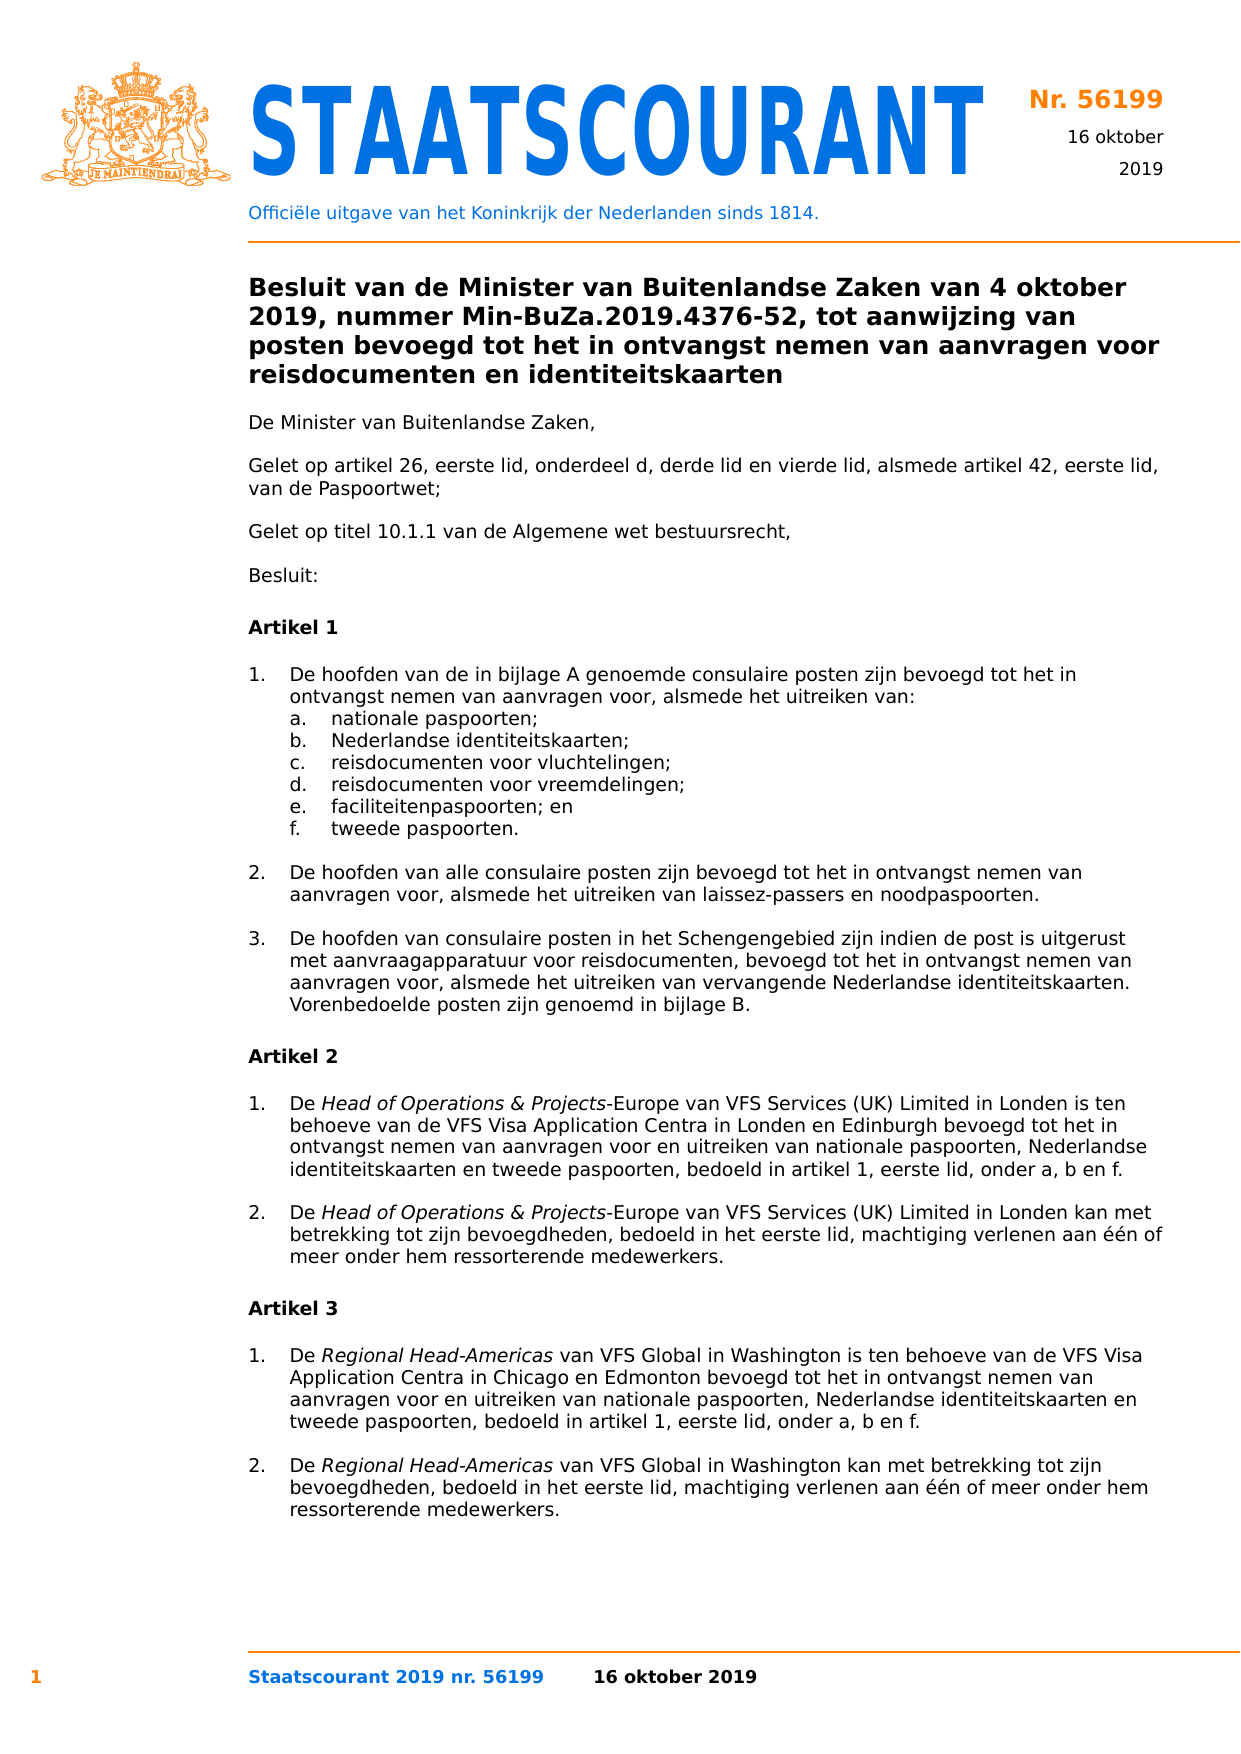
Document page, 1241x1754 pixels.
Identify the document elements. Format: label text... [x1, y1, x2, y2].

text Gelet op titel 10.1.1 van de Algemene wet bestuursrecht, [248, 521, 1163, 543]
subtitle Artikel 3 [248, 1298, 1163, 1320]
text 1. De Regional Head-Americas van VFS Global in Washington is ten behoeve van de VFS Visa Application Centra in Chicago en Edmonton bevoegd tot het in ontvangst nemen van aanvragen voor en uitreiken van nationale paspoorten, Nederlandse identiteitskaarten en tweede paspoorten, bedoeld in artikel 1, eerste lid, onder a, b en f. [248, 1345, 1163, 1433]
table_cell 2019 [998, 153, 1240, 203]
subtitle Artikel 1 [248, 617, 1163, 639]
text Besluit: [248, 565, 1163, 587]
text De Minister van Buitenlandse Zaken, [248, 412, 1163, 433]
text d. reisdocumenten voor vreemdelingen; [289, 774, 1163, 796]
text 3. De hoofden van consulaire posten in het Schengengebied zijn indien de post is uitgerust met aanvraagapparatuur voor reisdocumenten, bevoegd tot het in ontvangst nemen van aanvragen voor, alsmede het uitreiken van vervangende Nederlandse identiteitskaarten. Vorenbedoelde posten zijn genoemd in bijlage B. [248, 928, 1163, 1016]
table_header Nr. 56199 [998, 62, 1240, 121]
table_cell Officiële uitgave van het Koninkrijk der Nederlanden sinds 1814. [248, 203, 1240, 241]
text f. tweede paspoorten. [289, 818, 1163, 840]
text b. Nederlandse identiteitskaarten; [289, 730, 1163, 752]
text c. reisdocumenten voor vluchtelingen; [289, 752, 1163, 774]
text e. faciliteitenpaspoorten; en [289, 796, 1163, 818]
table_cell 16 oktober [998, 121, 1240, 153]
table_header [25, 62, 248, 241]
table_header STAATSCOURANT [248, 62, 998, 203]
text a. nationale paspoorten; [289, 708, 1163, 730]
text 2. De Regional Head-Americas van VFS Global in Washington kan met betrekking tot zijn bevoegdheden, bedoeld in het eerste lid, machtiging verlenen aan één of meer onder hem ressorterende medewerkers. [248, 1455, 1163, 1521]
text 2. De hoofden van alle consulaire posten zijn bevoegd tot het in ontvangst nemen van aanvragen voor, alsmede het uitreiken van laissez-passers en noodpaspoorten. [248, 862, 1163, 906]
subtitle Artikel 2 [248, 1046, 1163, 1067]
text 1. De hoofden van de in bijlage A genoemde consulaire posten zijn bevoegd tot het in ontvangst nemen van aanvragen voor, alsmede het uitreiken van: [248, 664, 1163, 708]
subtitle Besluit van de Minister van Buitenlandse Zaken van 4 oktober 2019, nummer Min-BuZa.2019.4376-52, tot aanwijzing van posten bevoegd tot het in ontvangst nemen van aanvragen voor reisdocumenten en identiteitskaarten [248, 273, 1163, 390]
text Gelet op artikel 26, eerste lid, onderdeel d, derde lid en vierde lid, alsmede artikel 42, eerste lid, van de Paspoortwet; [248, 455, 1163, 499]
text 2. De Head of Operations & Projects-Europe van VFS Services (UK) Limited in Londen kan met betrekking tot zijn bevoegdheden, bedoeld in het eerste lid, machtiging verlenen aan één of meer onder hem ressorterende medewerkers. [248, 1202, 1163, 1268]
picture [41, 62, 231, 186]
text 1. De Head of Operations & Projects-Europe van VFS Services (UK) Limited in Londen is ten behoeve van de VFS Visa Application Centra in Londen en Edinburgh bevoegd tot het in ontvangst nemen van aanvragen voor en uitreiken van nationale paspoorten, Nederlandse identiteitskaarten en tweede paspoorten, bedoeld in artikel 1, eerste lid, onder a, b en f. [248, 1092, 1163, 1180]
